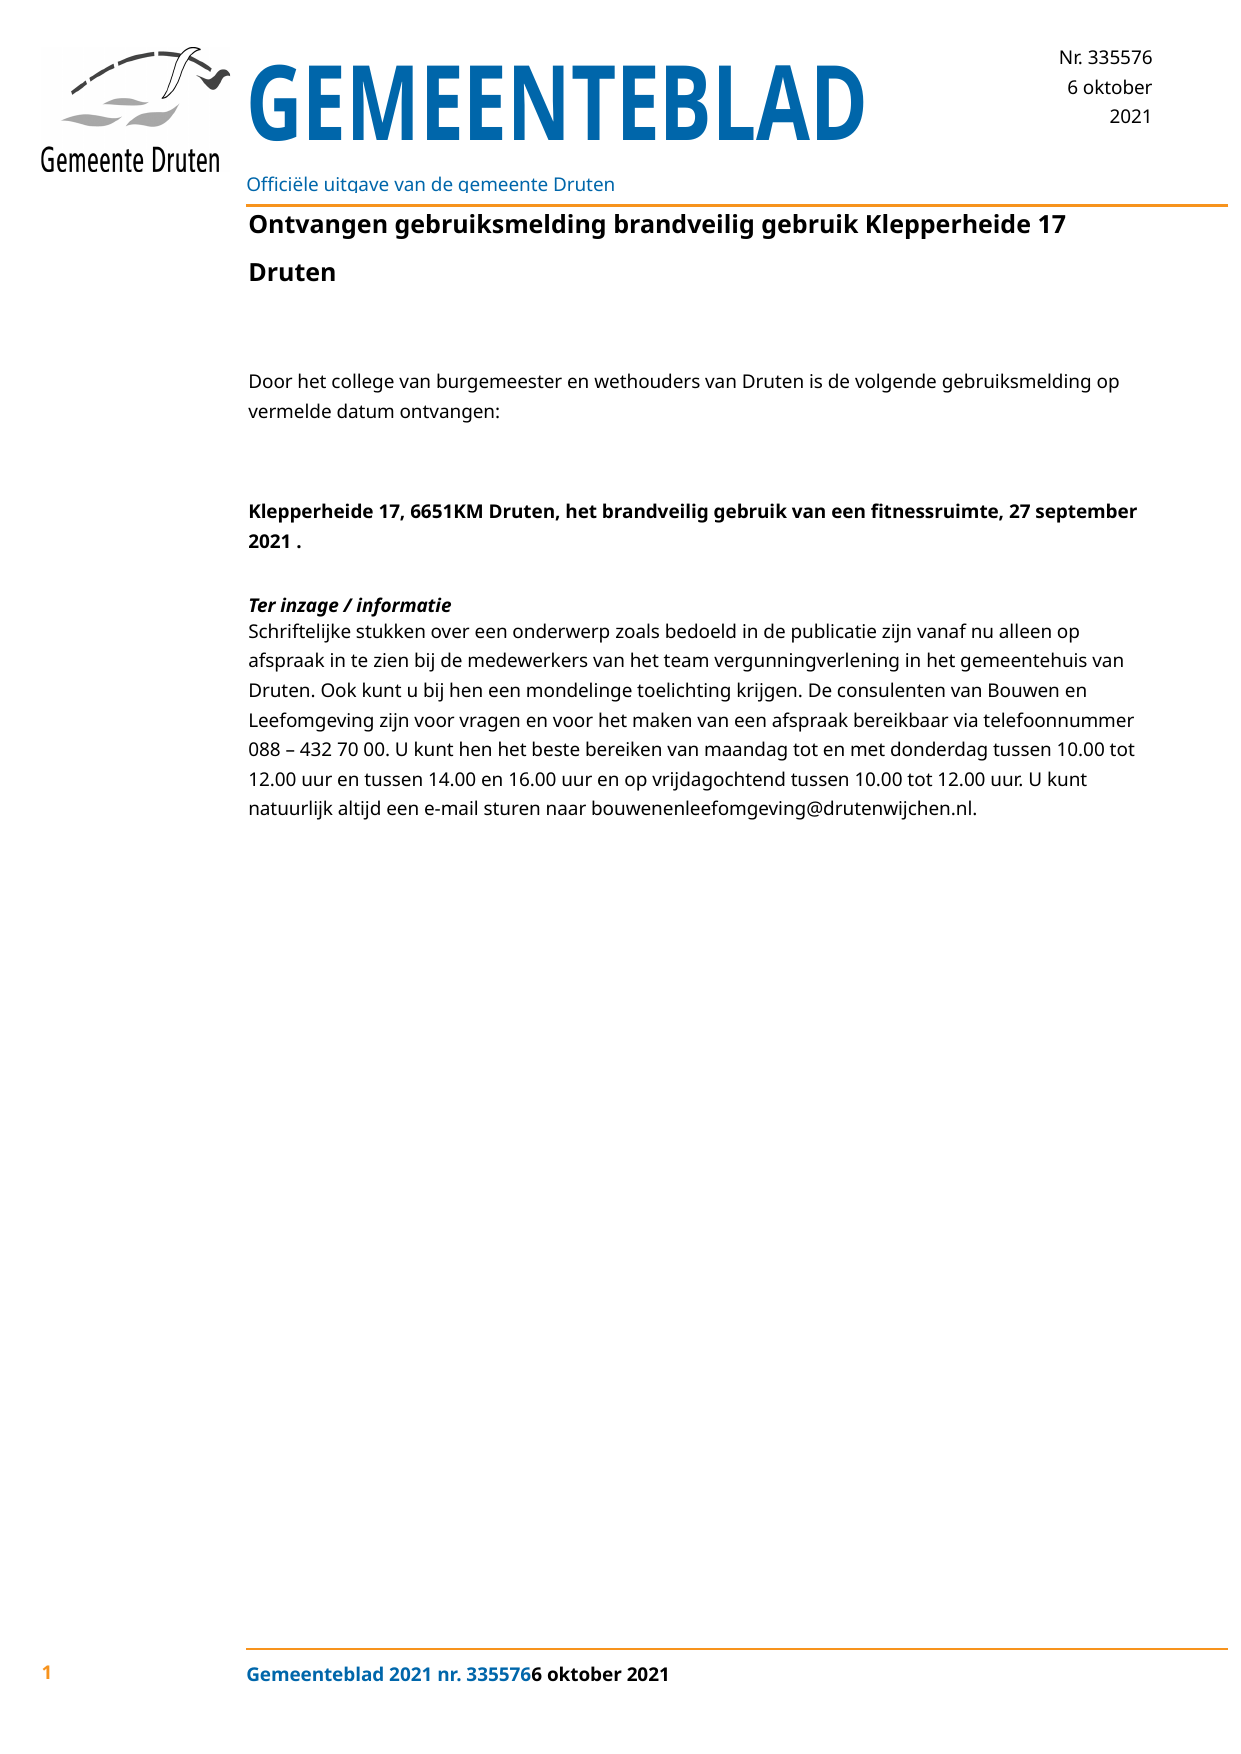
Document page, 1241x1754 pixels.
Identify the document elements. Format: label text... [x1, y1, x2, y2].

text Klepperheide 17, 6651KM Druten, het brandveilig gebruik van een fitnessruimte, 27 september 2021 . [248, 499, 1152, 554]
text Ter inzage / informatie [248, 592, 1152, 618]
picture [41, 47, 231, 172]
text Schriftelijke stukken over een onderwerp zoals bedoeld in de publicatie zijn vanaf nu alleen op afspraak in te zien bij de medewerkers van het team vergunningverlening in het gemeentehuis van Druten. Ook kunt u bij hen een mondelinge toelichting krijgen. De consulenten van Bouwen en Leefomgeving zijn voor vragen en voor het maken van een afspraak bereikbaar via telefoonnummer 088 – 432 70 00. U kunt hen het beste bereiken van maandag tot en met donderdag tussen 10.00 tot 12.00 uur en tussen 14.00 en 16.00 uur en op vrijdagochtend tussen 10.00 tot 12.00 uur. U kunt natuurlijk altijd een e-mail sturen naar bouwenenleefomgeving@drutenwijchen.nl. [248, 618, 1152, 821]
text Door het college van burgemeester en wethouders van Druten is de volgende gebruiksmelding op vermelde datum ontvangen: [248, 368, 1152, 424]
text Ontvangen gebruiksmelding brandveilig gebruik Klepperheide 17 Druten [248, 207, 1152, 288]
